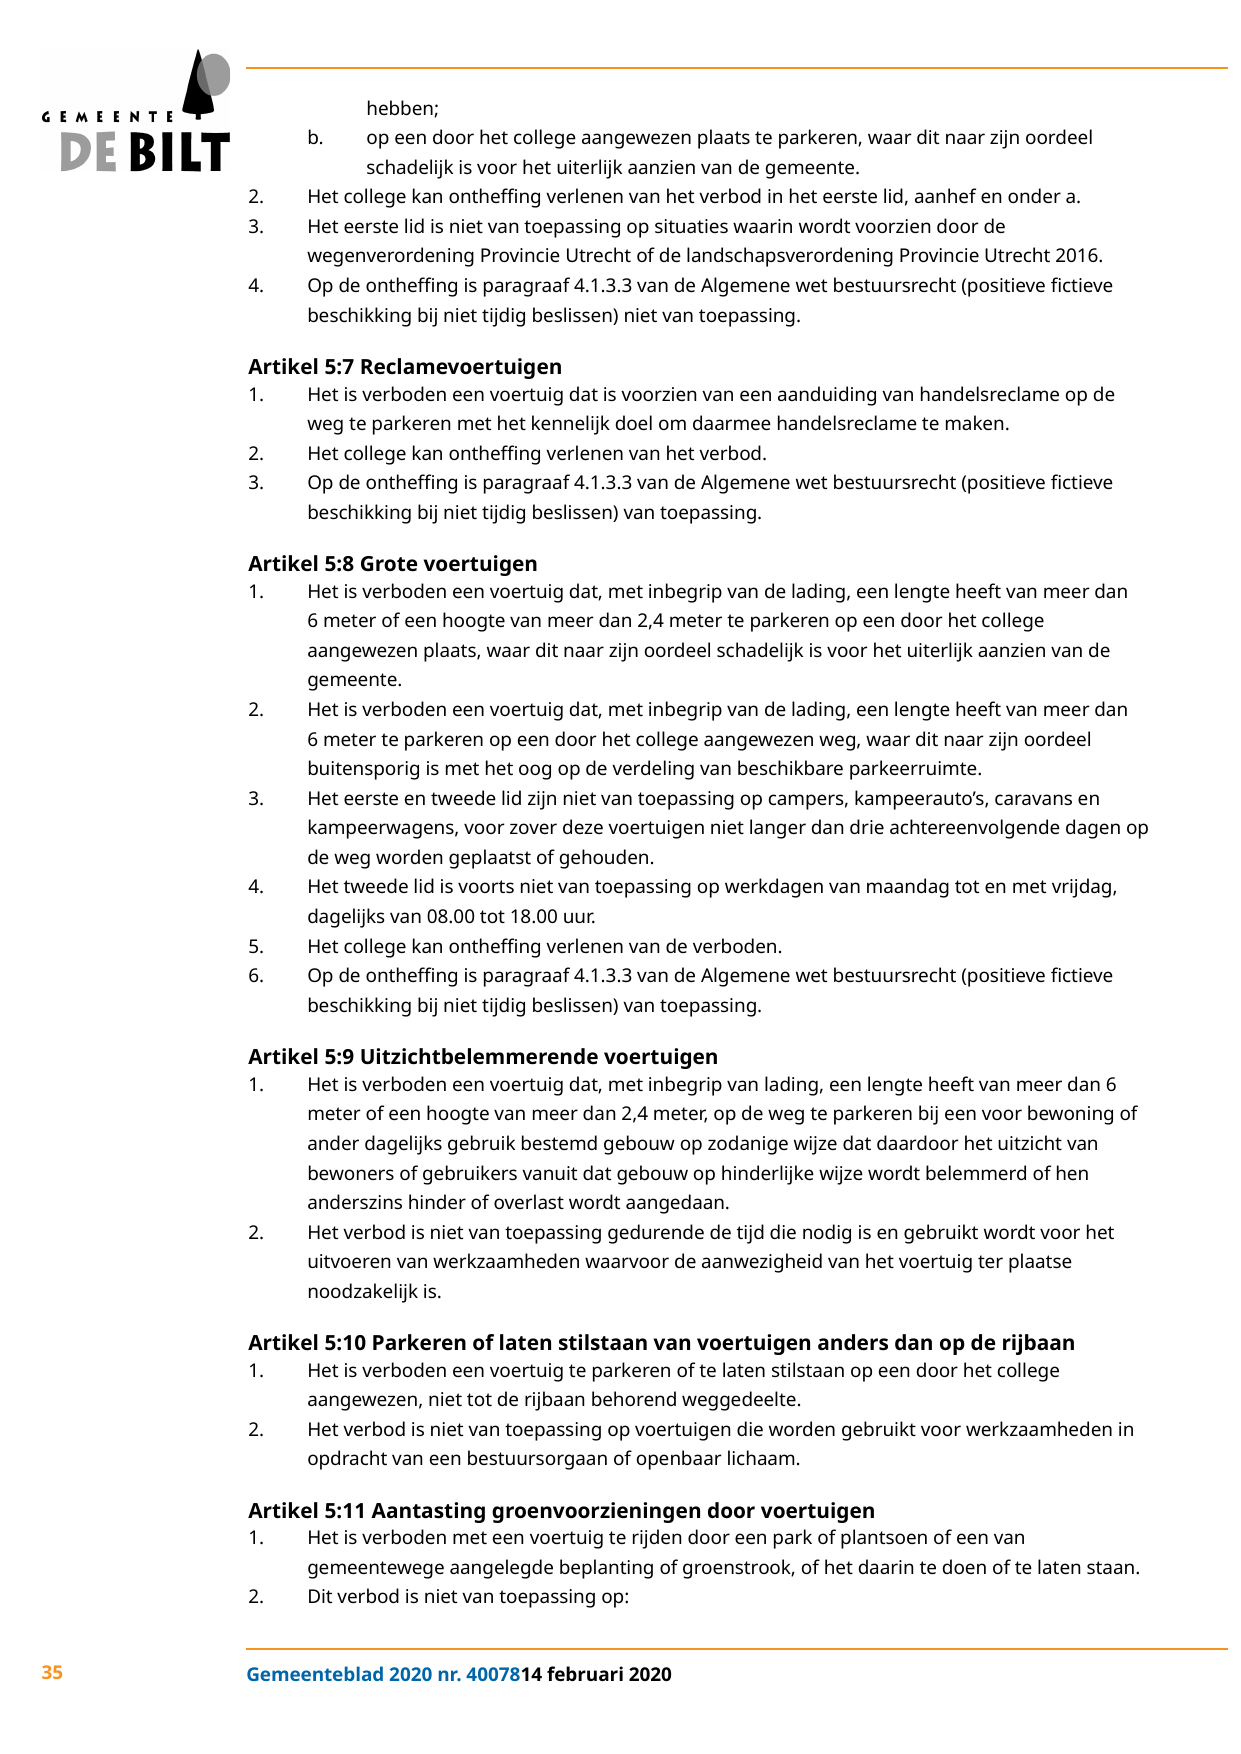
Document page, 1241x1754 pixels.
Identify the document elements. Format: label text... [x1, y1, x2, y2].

text Artikel 5:7 Reclamevoertuigen [248, 352, 1152, 381]
text Artikel 5:10 Parkeren of laten stilstaan van voertuigen anders dan op de rijbaan [248, 1328, 1152, 1357]
list Dit verbod is niet van toepassing op: [248, 1584, 1152, 1609]
list Het eerste lid is niet van toepassing op situaties waarin wordt voorzien door de wegenverordening Provincie Utrecht of de landschapsverordening Provincie Utrecht 2016. [248, 213, 1152, 268]
list hebben; [307, 95, 1152, 121]
text Artikel 5:11 Aantasting groenvoorzieningen door voertuigen [248, 1496, 1152, 1524]
text Artikel 5:8 Grote voertuigen [248, 549, 1152, 578]
picture [41, 47, 231, 172]
list Het is verboden een voertuig dat is voorzien van een aanduiding van handelsreclame op de weg te parkeren met het kennelijk doel om daarmee handelsreclame te maken. [248, 381, 1152, 436]
list Op de ontheffing is paragraaf 4.1.3.3 van de Algemene wet bestuursrecht (positieve fictieve beschikking bij niet tijdig beslissen) van toepassing. [248, 469, 1152, 525]
list Het college kan ontheffing verlenen van de verboden. [248, 933, 1152, 959]
list Het is verboden een voertuig dat, met inbegrip van de lading, een lengte heeft van meer dan 6 meter te parkeren op een door het college aangewezen weg, waar dit naar zijn oordeel buitensporig is met het oog op de verdeling van beschikbare parkeerruimte. [248, 696, 1152, 781]
list Het verbod is niet van toepassing op voertuigen die worden gebruikt voor werkzaamheden in opdracht van een bestuursorgaan of openbaar lichaam. [248, 1416, 1152, 1471]
list Het tweede lid is voorts niet van toepassing op werkdagen van maandag tot en met vrijdag, dagelijks van 08.00 tot 18.00 uur. [248, 874, 1152, 929]
list Het verbod is niet van toepassing gedurende de tijd die nodig is en gebruikt wordt voor het uitvoeren van werkzaamheden waarvoor de aanwezigheid van het voertuig ter plaatse noodzakelijk is. [248, 1219, 1152, 1304]
list Het is verboden met een voertuig te rijden door een park of plantsoen of een van gemeentewege aangelegde beplanting of groenstrook, of het daarin te doen of te laten staan. [248, 1524, 1152, 1580]
list Het is verboden een voertuig te parkeren of te laten stilstaan op een door het college aangewezen, niet tot de rijbaan behorend weggedeelte. [248, 1357, 1152, 1412]
text Artikel 5:9 Uitzichtbelemmerende voertuigen [248, 1042, 1152, 1071]
list Het college kan ontheffing verlenen van het verbod in het eerste lid, aanhef en onder a. [248, 183, 1152, 209]
list op een door het college aangewezen plaats te parkeren, waar dit naar zijn oordeel schadelijk is voor het uiterlijk aanzien van de gemeente. [307, 124, 1152, 180]
list Het is verboden een voertuig dat, met inbegrip van de lading, een lengte heeft van meer dan 6 meter of een hoogte van meer dan 2,4 meter te parkeren op een door het college aangewezen plaats, waar dit naar zijn oordeel schadelijk is voor het uiterlijk aanzien van de gemeente. [248, 578, 1152, 692]
list Op de ontheffing is paragraaf 4.1.3.3 van de Algemene wet bestuursrecht (positieve fictieve beschikking bij niet tijdig beslissen) van toepassing. [248, 962, 1152, 1018]
list Op de ontheffing is paragraaf 4.1.3.3 van de Algemene wet bestuursrecht (positieve fictieve beschikking bij niet tijdig beslissen) niet van toepassing. [248, 272, 1152, 328]
list Het eerste en tweede lid zijn niet van toepassing op campers, kampeerauto’s, caravans en kampeerwagens, voor zover deze voertuigen niet langer dan drie achtereenvolgende dagen op de weg worden geplaatst of gehouden. [248, 785, 1152, 870]
list Het is verboden een voertuig dat, met inbegrip van lading, een lengte heeft van meer dan 6 meter of een hoogte van meer dan 2,4 meter, op de weg te parkeren bij een voor bewoning of ander dagelijks gebruik bestemd gebouw op zodanige wijze dat daardoor het uitzicht van bewoners of gebruikers vanuit dat gebouw op hinderlijke wijze wordt belemmerd of hen anderszins hinder of overlast wordt aangedaan. [248, 1071, 1152, 1215]
list Het college kan ontheffing verlenen van het verbod. [248, 440, 1152, 466]
